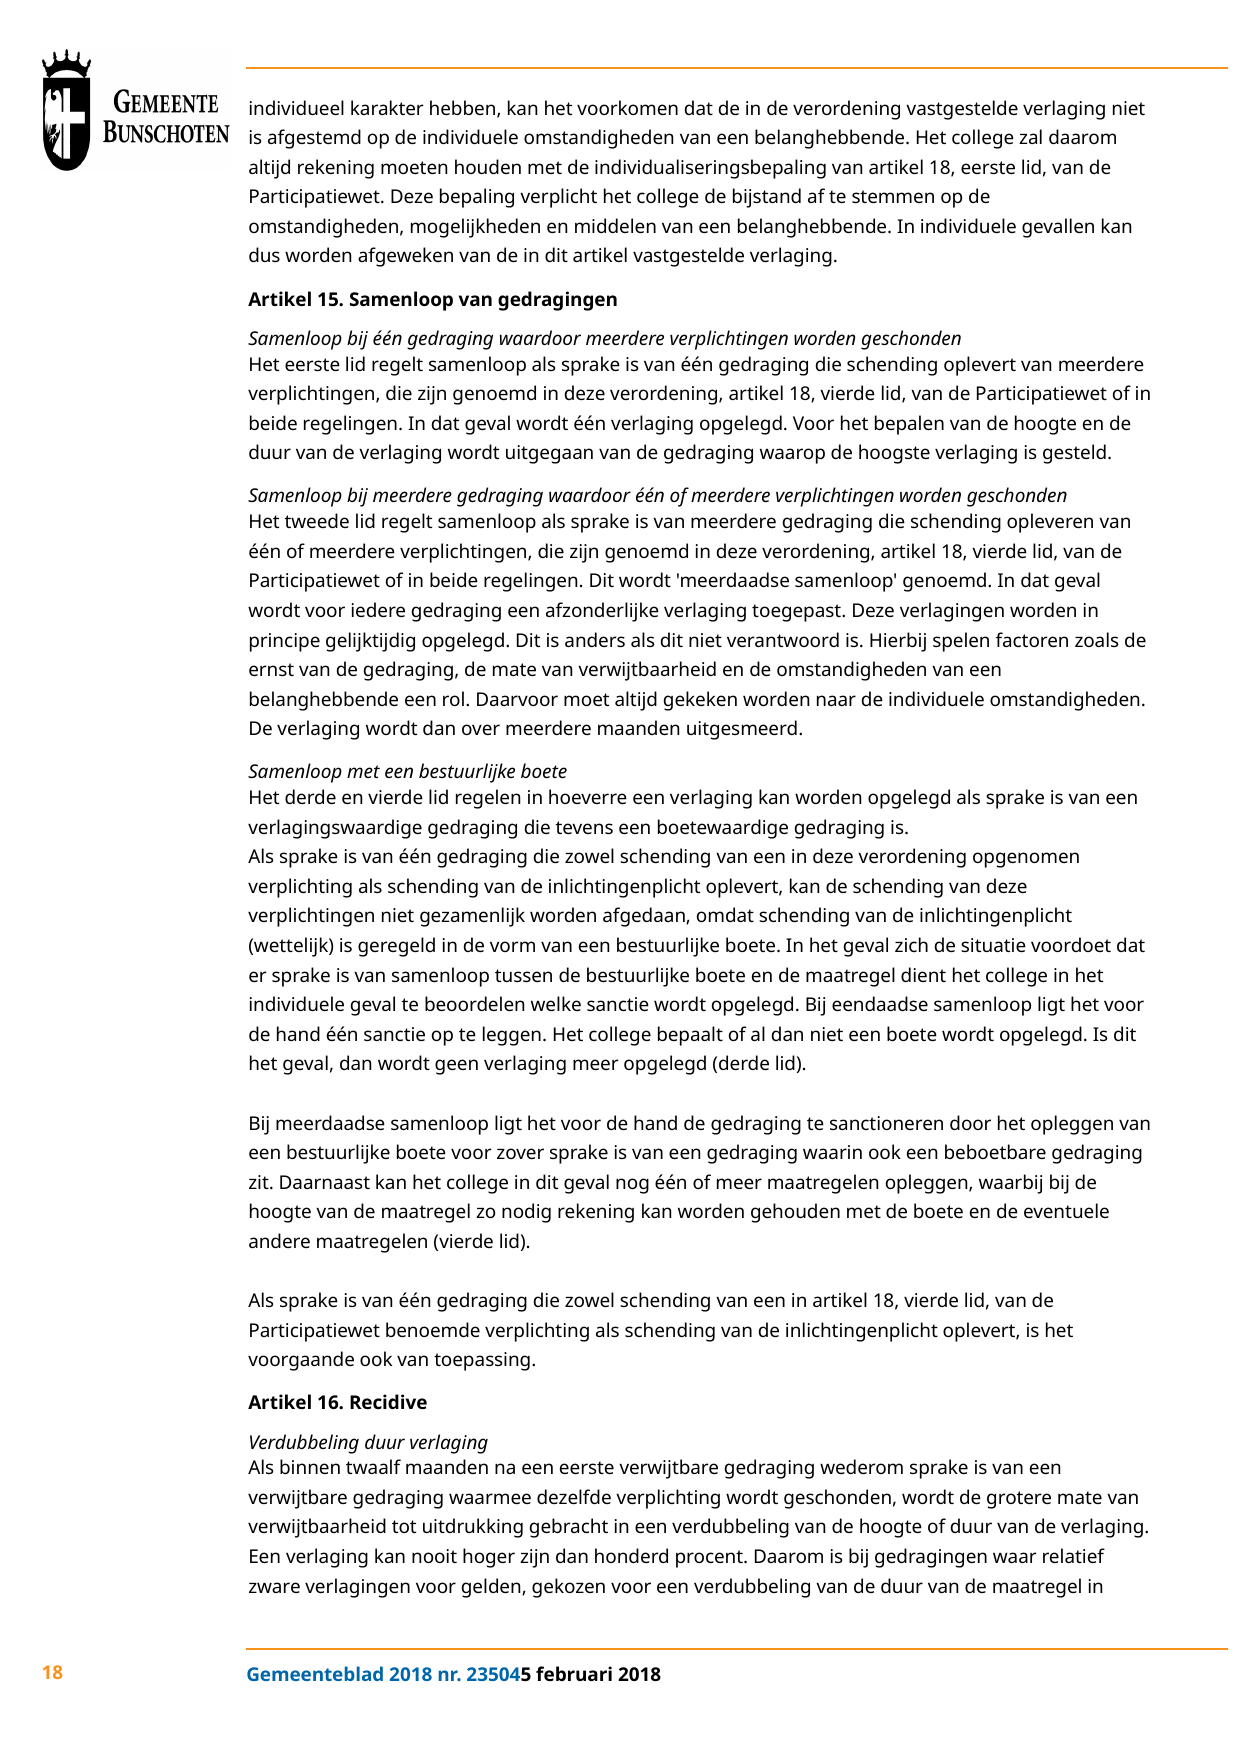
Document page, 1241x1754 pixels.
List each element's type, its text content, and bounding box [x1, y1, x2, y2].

text Als binnen twaalf maanden na een eerste verwijtbare gedraging wederom sprake is van een verwijtbare gedraging waarmee dezelfde verplichting wordt geschonden, wordt de grotere mate van verwijtbaarheid tot uitdrukking gebracht in een verdubbeling van de hoogte of duur van de verlaging. Een verlaging kan nooit hoger zijn dan honderd procent. Daarom is bij gedragingen waar relatief zware verlagingen voor gelden, gekozen voor een verdubbeling van de duur van de maatregel in [248, 1454, 1152, 1599]
text Het derde en vierde lid regelen in hoeverre een verlaging kan worden opgelegd als sprake is van een verlagingswaardige gedraging die tevens een boetewaardige gedraging is. [248, 784, 1152, 840]
text Artikel 16. Recidive [248, 1389, 1152, 1415]
text Samenloop bij één gedraging waardoor meerdere verplichtingen worden geschonden [248, 325, 1152, 351]
text Verdubbeling duur verlaging [248, 1429, 1152, 1454]
text Samenloop bij meerdere gedraging waardoor één of meerdere verplichtingen worden geschonden [248, 483, 1152, 508]
text Als sprake is van één gedraging die zowel schending van een in deze verordening opgenomen verplichting als schending van de inlichtingenplicht oplevert, kan de schending van deze verplichtingen niet gezamenlijk worden afgedaan, omdat schending van de inlichtingenplicht (wettelijk) is geregeld in de vorm van een bestuurlijke boete. In het geval zich de situatie voordoet dat er sprake is van samenloop tussen de bestuurlijke boete en de maatregel dient het college in het individuele geval te beoordelen welke sanctie wordt opgelegd. Bij eendaadse samenloop ligt het voor de hand één sanctie op te leggen. Het college bepaalt of al dan niet een boete wordt opgelegd. Is dit het geval, dan wordt geen verlaging meer opgelegd (derde lid). [248, 843, 1152, 1076]
picture [41, 47, 231, 172]
text Het tweede lid regelt samenloop als sprake is van meerdere gedraging die schending opleveren van één of meerdere verplichtingen, die zijn genoemd in deze verordening, artikel 18, vierde lid, van de Participatiewet of in beide regelingen. Dit wordt 'meerdaadse samenloop' genoemd. In dat geval wordt voor iedere gedraging een afzonderlijke verlaging toegepast. Deze verlagingen worden in principe gelijktijdig opgelegd. Dit is anders als dit niet verantwoord is. Hierbij spelen factoren zoals de ernst van de gedraging, de mate van verwijtbaarheid en de omstandigheden van een belanghebbende een rol. Daarvoor moet altijd gekeken worden naar de individuele omstandigheden. De verlaging wordt dan over meerdere maanden uitgesmeerd. [248, 508, 1152, 741]
text Als sprake is van één gedraging die zowel schending van een in artikel 18, vierde lid, van de Participatiewet benoemde verplichting als schending van de inlichtingenplicht oplevert, is het voorgaande ook van toepassing. [248, 1287, 1152, 1372]
text individueel karakter hebben, kan het voorkomen dat de in de verordening vastgestelde verlaging niet is afgestemd op de individuele omstandigheden van een belanghebbende. Het college zal daarom altijd rekening moeten houden met de individualiseringsbepaling van artikel 18, eerste lid, van de Participatiewet. Deze bepaling verplicht het college de bijstand af te stemmen op de omstandigheden, mogelijkheden en middelen van een belanghebbende. In individuele gevallen kan dus worden afgeweken van de in dit artikel vastgestelde verlaging. [248, 95, 1152, 268]
text Bij meerdaadse samenloop ligt het voor de hand de gedraging te sanctioneren door het opleggen van een bestuurlijke boete voor zover sprake is van een gedraging waarin ook een beboetbare gedraging zit. Daarnaast kan het college in dit geval nog één of meer maatregelen opleggen, waarbij bij de hoogte van de maatregel zo nodig rekening kan worden gehouden met de boete en de eventuele andere maatregelen (vierde lid). [248, 1110, 1152, 1254]
text Artikel 15. Samenloop van gedragingen [248, 286, 1152, 312]
text Het eerste lid regelt samenloop als sprake is van één gedraging die schending oplevert van meerdere verplichtingen, die zijn genoemd in deze verordening, artikel 18, vierde lid, van de Participatiewet of in beide regelingen. In dat geval wordt één verlaging opgelegd. Voor het bepalen van de hoogte en de duur van de verlaging wordt uitgegaan van de gedraging waarop de hoogste verlaging is gesteld. [248, 351, 1152, 465]
text Samenloop met een bestuurlijke boete [248, 759, 1152, 784]
